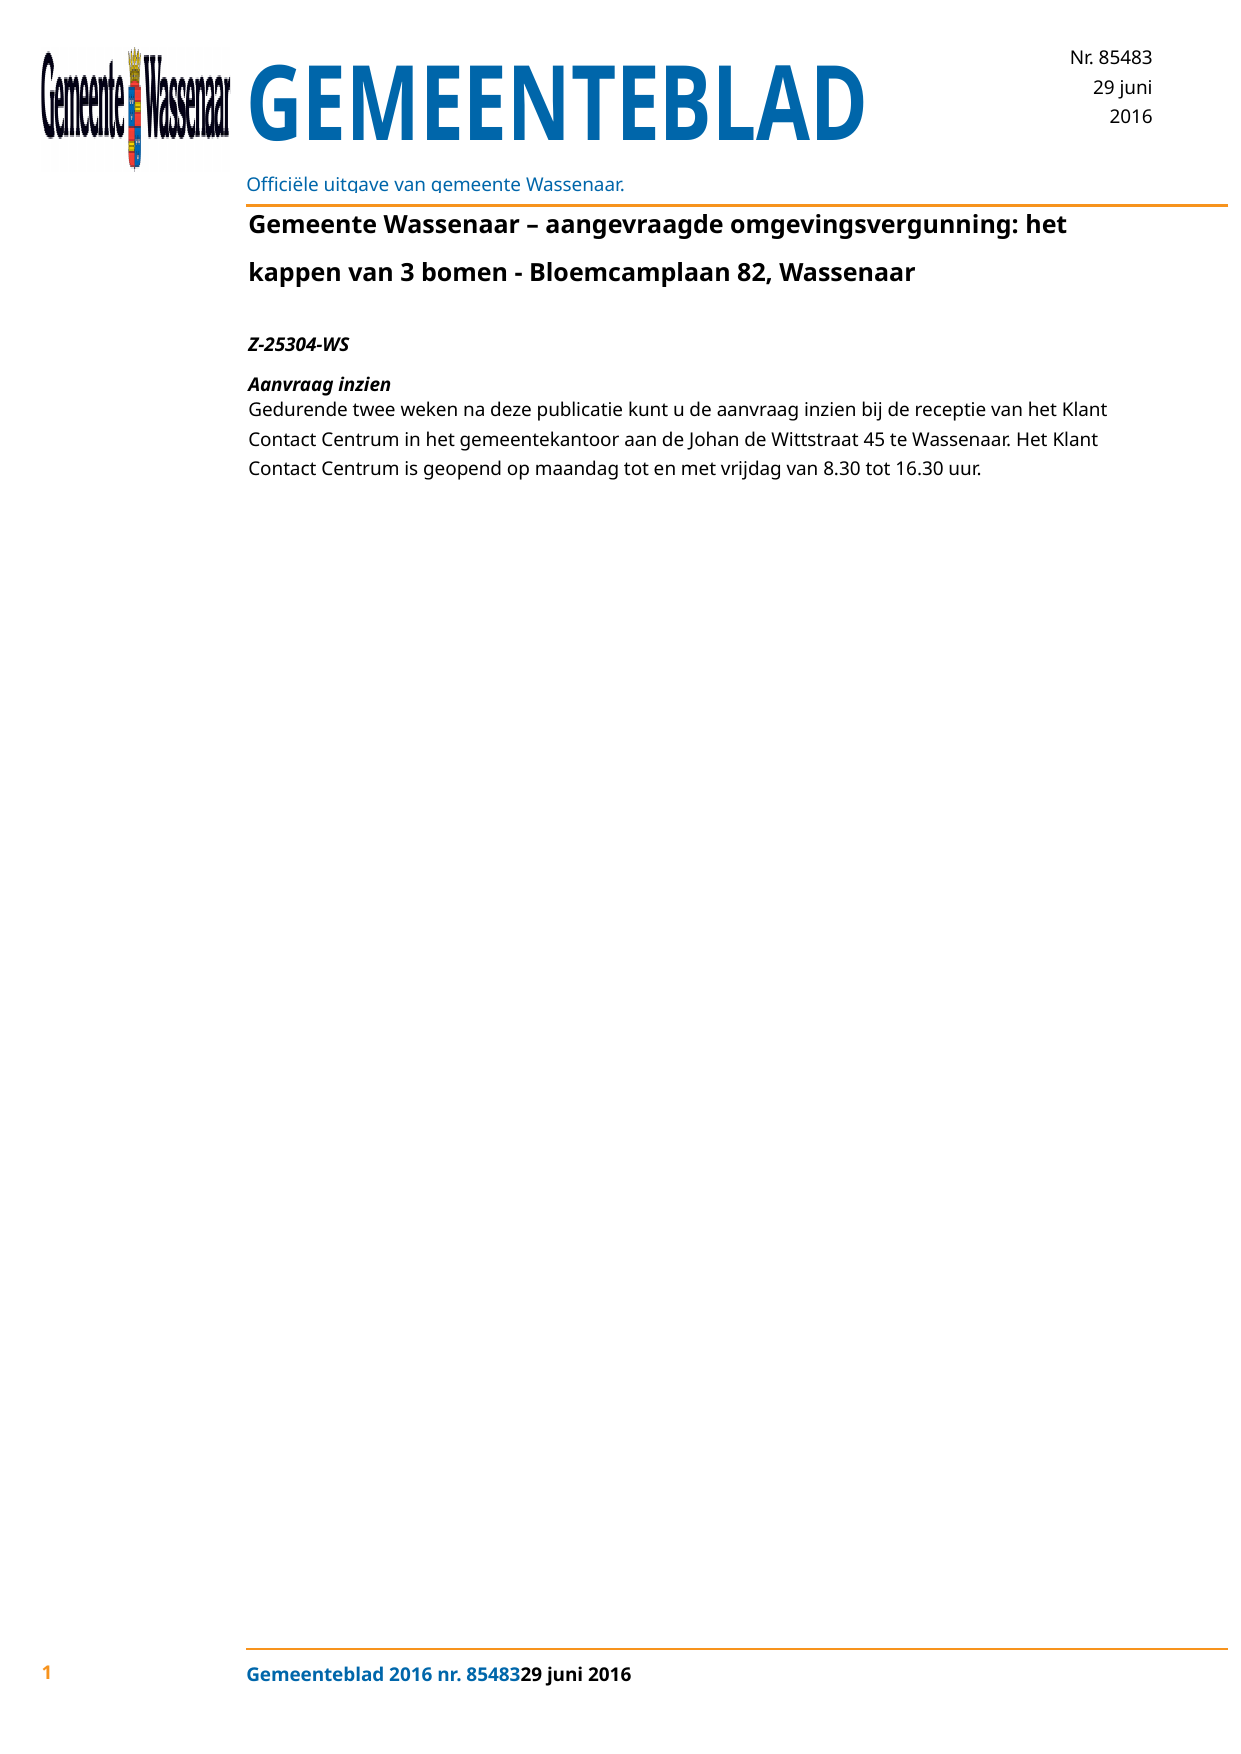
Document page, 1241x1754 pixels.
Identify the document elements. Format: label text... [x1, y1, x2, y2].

text Z-25304-WS [248, 331, 1152, 357]
text Gemeente Wassenaar – aangevraagde omgevingsvergunning: het kappen van 3 bomen - Bloemcamplaan 82, Wassenaar [248, 207, 1152, 288]
text Aanvraag inzien [248, 371, 1152, 396]
text Gedurende twee weken na deze publicatie kunt u de aanvraag inzien bij de receptie van het Klant Contact Centrum in het gemeentekantoor aan de Johan de Wittstraat 45 te Wassenaar. Het Klant Contact Centrum is geopend op maandag tot en met vrijdag van 8.30 tot 16.30 uur. [248, 396, 1152, 481]
picture [41, 47, 231, 172]
